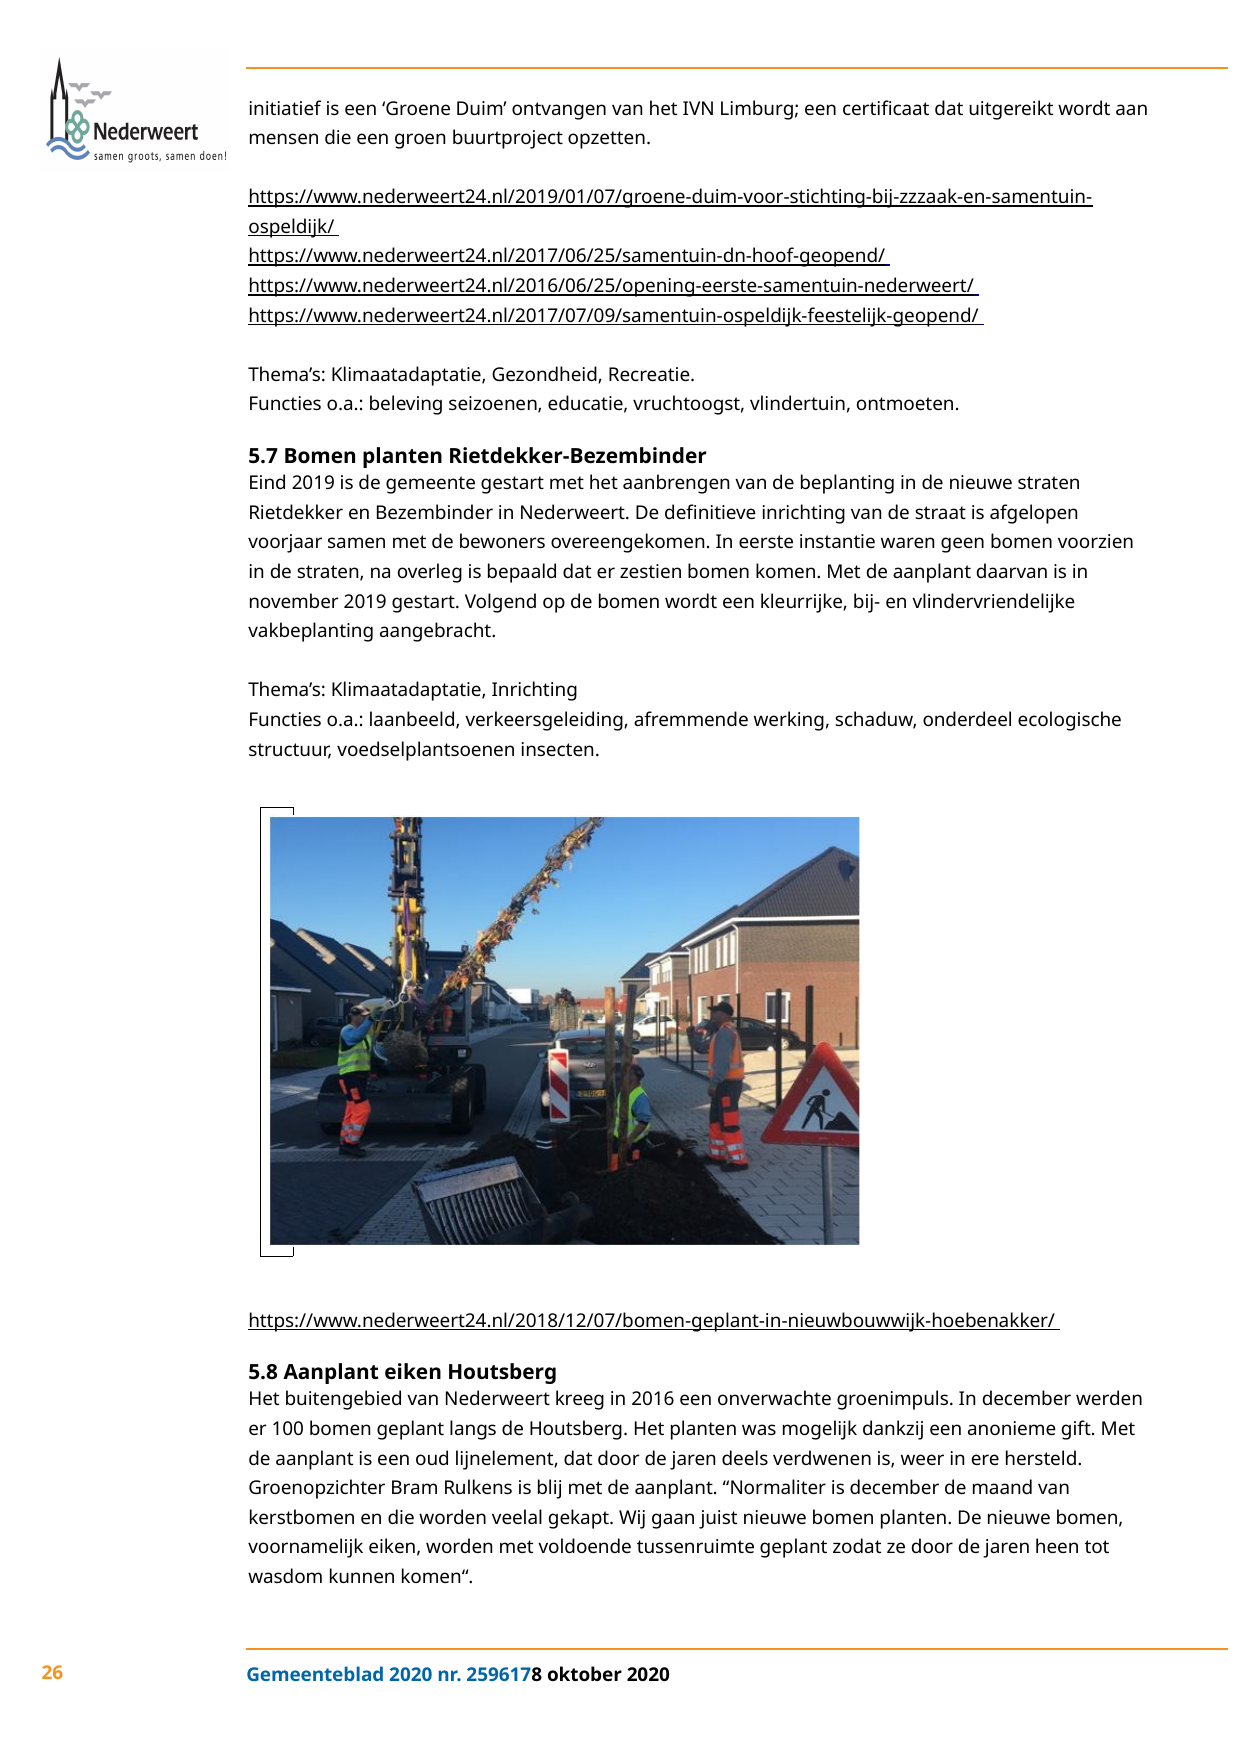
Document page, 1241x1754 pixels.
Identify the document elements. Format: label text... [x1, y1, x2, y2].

text Functies o.a.: laanbeeld, verkeersgeleiding, afremmende werking, schaduw, onderdeel ecologische structuur, voedselplantsoenen insecten. [248, 706, 1152, 761]
text Het buitengebied van Nederweert kreeg in 2016 een onverwachte groenimpuls. In december werden er 100 bomen geplant langs de Houtsberg. Het planten was mogelijk dankzij een anonieme gift. Met de aanplant is een oud lijnelement, dat door de jaren deels verdwenen is, weer in ere hersteld. [248, 1386, 1152, 1471]
text https://www.nederweert24.nl/2019/01/07/groene-duim-voor-stichting-bij-zzzaak-en-samentuin-ospeldijk/ [248, 183, 1152, 239]
text https://www.nederweert24.nl/2016/06/25/opening-eerste-samentuin-nederweert/ [248, 272, 1152, 298]
text Thema’s: Klimaatadaptatie, Inrichting [248, 677, 1152, 702]
text Thema’s: Klimaatadaptatie, Gezondheid, Recreatie. [248, 361, 1152, 387]
text Groenopzichter Bram Rulkens is blij met de aanplant. “Normaliter is december de maand van kerstbomen en die worden veelal gekapt. Wij gaan juist nieuwe bomen planten. De nieuwe bomen, voornamelijk eiken, worden met voldoende tussenruimte geplant zodat ze door de jaren heen tot wasdom kunnen komen“. [248, 1474, 1152, 1589]
text 5.8 Aanplant eiken Houtsberg [248, 1357, 1152, 1386]
text 5.7 Bomen planten Rietdekker-Bezembinder [248, 441, 1152, 469]
picture [41, 47, 231, 172]
text https://www.nederweert24.nl/2018/12/07/bomen-geplant-in-nieuwbouwwijk-hoebenakker/ [248, 1307, 1152, 1332]
text Eind 2019 is de gemeente gestart met het aanbrengen van de beplanting in de nieuwe straten Rietdekker en Bezembinder in Nederweert. De definitieve inrichting van de straat is afgelopen voorjaar samen met de bewoners overeengekomen. In eerste instantie waren geen bomen voorzien in de straten, na overleg is bepaald dat er zestien bomen komen. Met de aanplant daarvan is in november 2019 gestart. Volgend op de bomen wordt een kleurrijke, bij- en vlindervriendelijke vakbeplanting aangebracht. [248, 469, 1152, 643]
text https://www.nederweert24.nl/2017/07/09/samentuin-ospeldijk-feestelijk-geopend/ [248, 302, 1152, 328]
text Functies o.a.: beleving seizoenen, educatie, vruchtoogst, vlindertuin, ontmoeten. [248, 391, 1152, 416]
text initiatief is een ‘Groene Duim’ ontvangen van het IVN Limburg; een certificaat dat uitgereikt wordt aan mensen die een groen buurtproject opzetten. [248, 95, 1152, 150]
picture [268, 815, 860, 1247]
text https://www.nederweert24.nl/2017/06/25/samentuin-dn-hoof-geopend/ [248, 243, 1152, 268]
